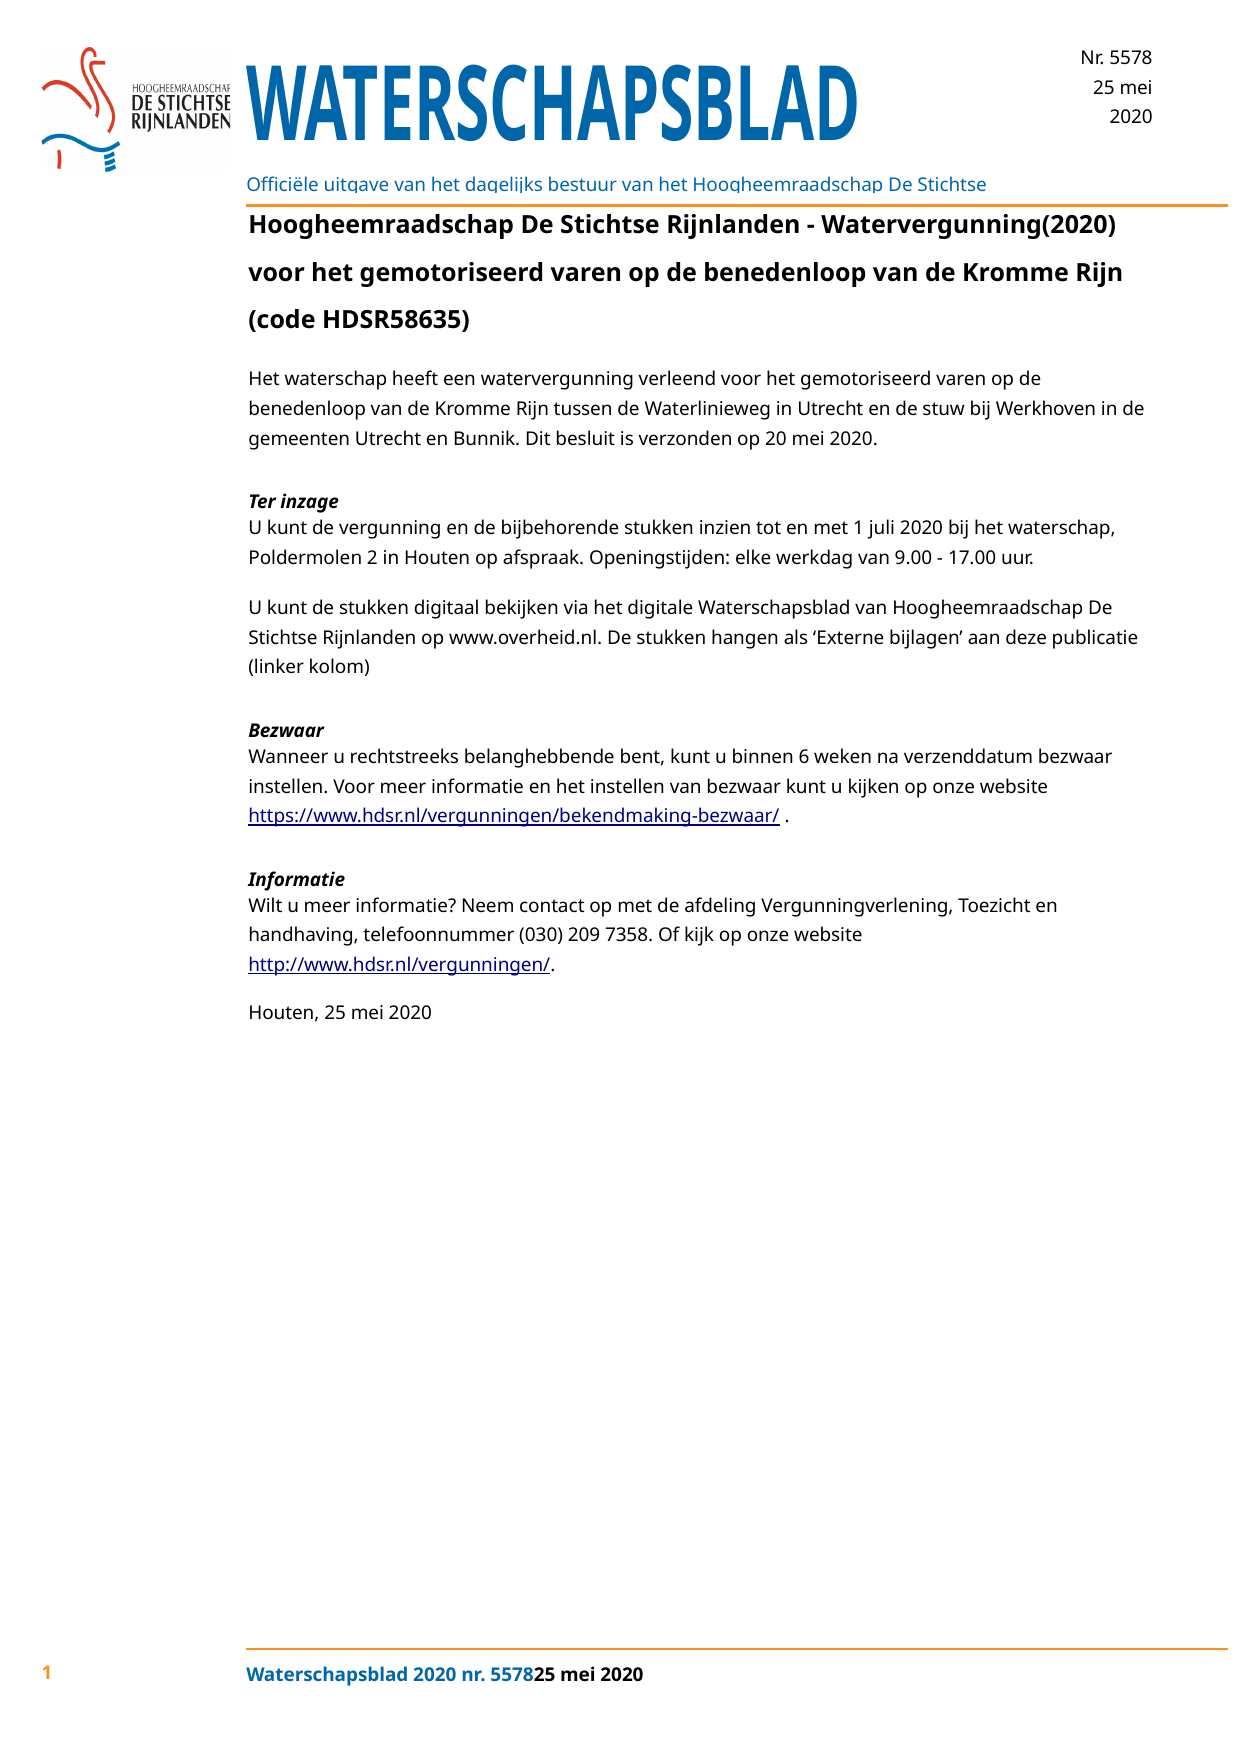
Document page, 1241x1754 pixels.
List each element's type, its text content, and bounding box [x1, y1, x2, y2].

text Het waterschap heeft een watervergunning verleend voor het gemotoriseerd varen op de benedenloop van de Kromme Rijn tussen de Waterlinieweg in Utrecht en de stuw bij Werkhoven in de gemeenten Utrecht en Bunnik. Dit besluit is verzonden op 20 mei 2020. [248, 366, 1152, 450]
text Hoogheemraadschap De Stichtse Rijnlanden - Watervergunning(2020) voor het gemotoriseerd varen op de benedenloop van de Kromme Rijn (code HDSR58635) [248, 207, 1152, 336]
text Ter inzage [248, 489, 1152, 514]
text Wanneer u rechtstreeks belanghebbende bent, kunt u binnen 6 weken na verzenddatum bezwaar instellen. Voor meer informatie en het instellen van bezwaar kunt u kijken op onze website https://www.hdsr.nl/vergunningen/bekendmaking-bezwaar/ . [248, 743, 1152, 828]
text Wilt u meer informatie? Neem contact op met de afdeling Vergunningverlening, Toezicht en handhaving, telefoonnummer (030) 209 7358. Of kijk op onze website http://www.hdsr.nl/vergunningen/. [248, 892, 1152, 977]
text Houten, 25 mei 2020 [248, 999, 1152, 1025]
text Informatie [248, 866, 1152, 892]
text U kunt de stukken digitaal bekijken via het digitale Waterschapsblad van Hoogheemraadschap De Stichtse Rijnlanden op www.overheid.nl. De stukken hangen als ‘Externe bijlagen’ aan deze publicatie (linker kolom) [248, 594, 1152, 679]
text Bezwaar [248, 717, 1152, 743]
text U kunt de vergunning en de bijbehorende stukken inzien tot en met 1 juli 2020 bij het waterschap, Poldermolen 2 in Houten op afspraak. Openingstijden: elke werkdag van 9.00 - 17.00 uur. [248, 514, 1152, 570]
picture [41, 47, 231, 172]
